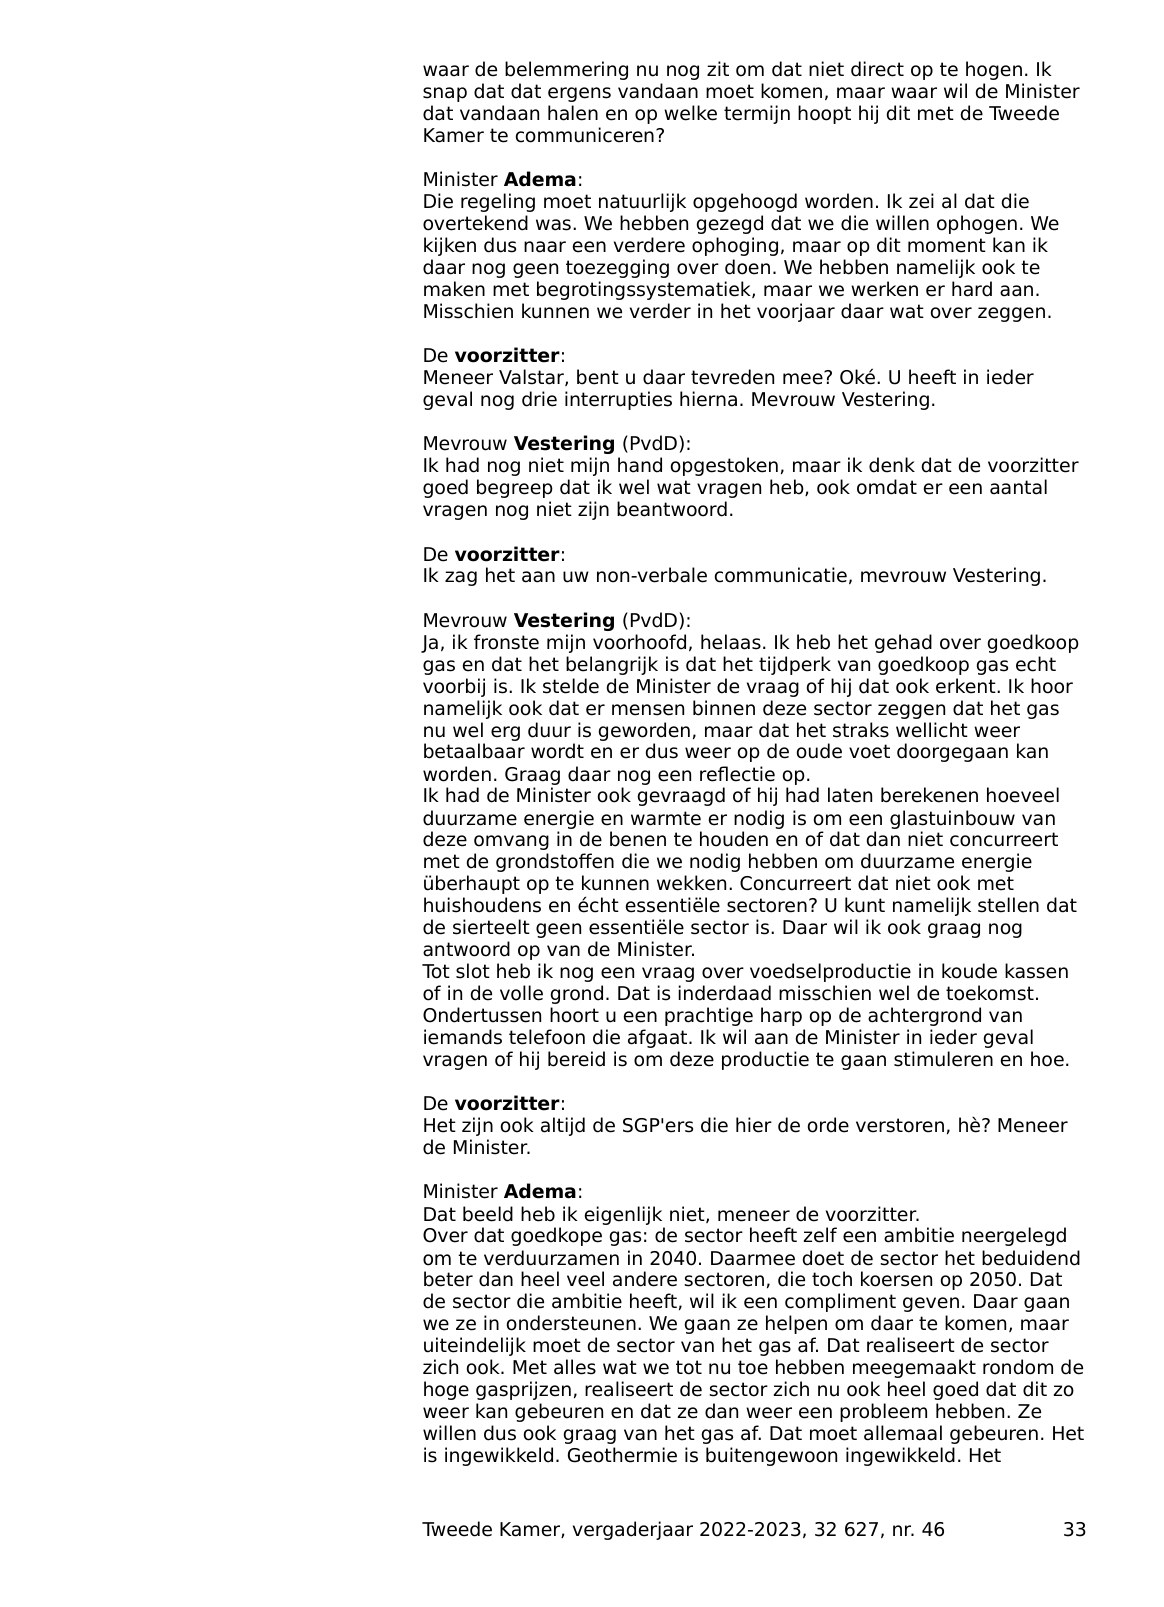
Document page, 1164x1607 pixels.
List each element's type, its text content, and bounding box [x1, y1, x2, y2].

text Minister Adema: [422, 169, 1087, 191]
text Mevrouw Vestering (PvdD): [422, 609, 1087, 632]
text waar de belemmering nu nog zit om dat niet direct op te hogen. Ik snap dat dat ergens vandaan moet komen, maar waar wil de Minister dat vandaan halen en op welke termijn hoopt hij dit met de Tweede Kamer te communiceren? [422, 59, 1087, 147]
text Over dat goedkope gas: de sector heeft zelf een ambitie neergelegd om te verduurzamen in 2040. Daarmee doet de sector het beduidend beter dan heel veel andere sectoren, die toch koersen op 2050. Dat de sector die ambitie heeft, wil ik een compliment geven. Daar gaan we ze in ondersteunen. We gaan ze helpen om daar te komen, maar uiteindelijk moet de sector van het gas af. Dat realiseert de sector zich ook. Met alles wat we tot nu toe hebben meegemaakt rondom de hoge gasprijzen, realiseert de sector zich nu ook heel goed dat dit zo weer kan gebeuren en dat ze dan weer een probleem hebben. Ze willen dus ook graag van het gas af. Dat moet allemaal gebeuren. Het is ingewikkeld. Geothermie is buitengewoon ingewikkeld. Het [422, 1225, 1087, 1467]
text De voorzitter: [422, 543, 1087, 565]
text De voorzitter: [422, 345, 1087, 367]
text Minister Adema: [422, 1181, 1087, 1203]
text Dat beeld heb ik eigenlijk niet, meneer de voorzitter. [422, 1203, 1087, 1225]
text Ja, ik fronste mijn voorhoofd, helaas. Ik heb het gehad over goedkoop gas en dat het belangrijk is dat het tijdperk van goedkoop gas echt voorbij is. Ik stelde de Minister de vraag of hij dat ook erkent. Ik hoor namelijk ook dat er mensen binnen deze sector zeggen dat het gas nu wel erg duur is geworden, maar dat het straks wellicht weer betaalbaar wordt en er dus weer op de oude voet doorgegaan kan worden. Graag daar nog een reflectie op. [422, 632, 1087, 785]
text Die regeling moet natuurlijk opgehoogd worden. Ik zei al dat die overtekend was. We hebben gezegd dat we die willen ophogen. We kijken dus naar een verdere ophoging, maar op dit moment kan ik daar nog geen toezegging over doen. We hebben namelijk ook te maken met begrotingssystematiek, maar we werken er hard aan. Misschien kunnen we verder in het voorjaar daar wat over zeggen. [422, 191, 1087, 323]
text Ik had de Minister ook gevraagd of hij had laten berekenen hoeveel duurzame energie en warmte er nodig is om een glastuinbouw van deze omvang in de benen te houden en of dat dan niet concurreert met de grondstoffen die we nodig hebben om duurzame energie überhaupt op te kunnen wekken. Concurreert dat niet ook met huishoudens en écht essentiële sectoren? U kunt namelijk stellen dat de sierteelt geen essentiële sector is. Daar wil ik ook graag nog antwoord op van de Minister. [422, 785, 1087, 961]
text Mevrouw Vestering (PvdD): [422, 433, 1087, 455]
text Ik zag het aan uw non-verbale communicatie, mevrouw Vestering. [422, 565, 1087, 587]
text De voorzitter: [422, 1093, 1087, 1115]
text Tot slot heb ik nog een vraag over voedselproductie in koude kassen of in de volle grond. Dat is inderdaad misschien wel de toekomst. Ondertussen hoort u een prachtige harp op de achtergrond van iemands telefoon die afgaat. Ik wil aan de Minister in ieder geval vragen of hij bereid is om deze productie te gaan stimuleren en hoe. [422, 961, 1087, 1071]
text Het zijn ook altijd de SGP'ers die hier de orde verstoren, hè? Meneer de Minister. [422, 1115, 1087, 1159]
text Ik had nog niet mijn hand opgestoken, maar ik denk dat de voorzitter goed begreep dat ik wel wat vragen heb, ook omdat er een aantal vragen nog niet zijn beantwoord. [422, 455, 1087, 521]
text Meneer Valstar, bent u daar tevreden mee? Oké. U heeft in ieder geval nog drie interrupties hierna. Mevrouw Vestering. [422, 367, 1087, 411]
